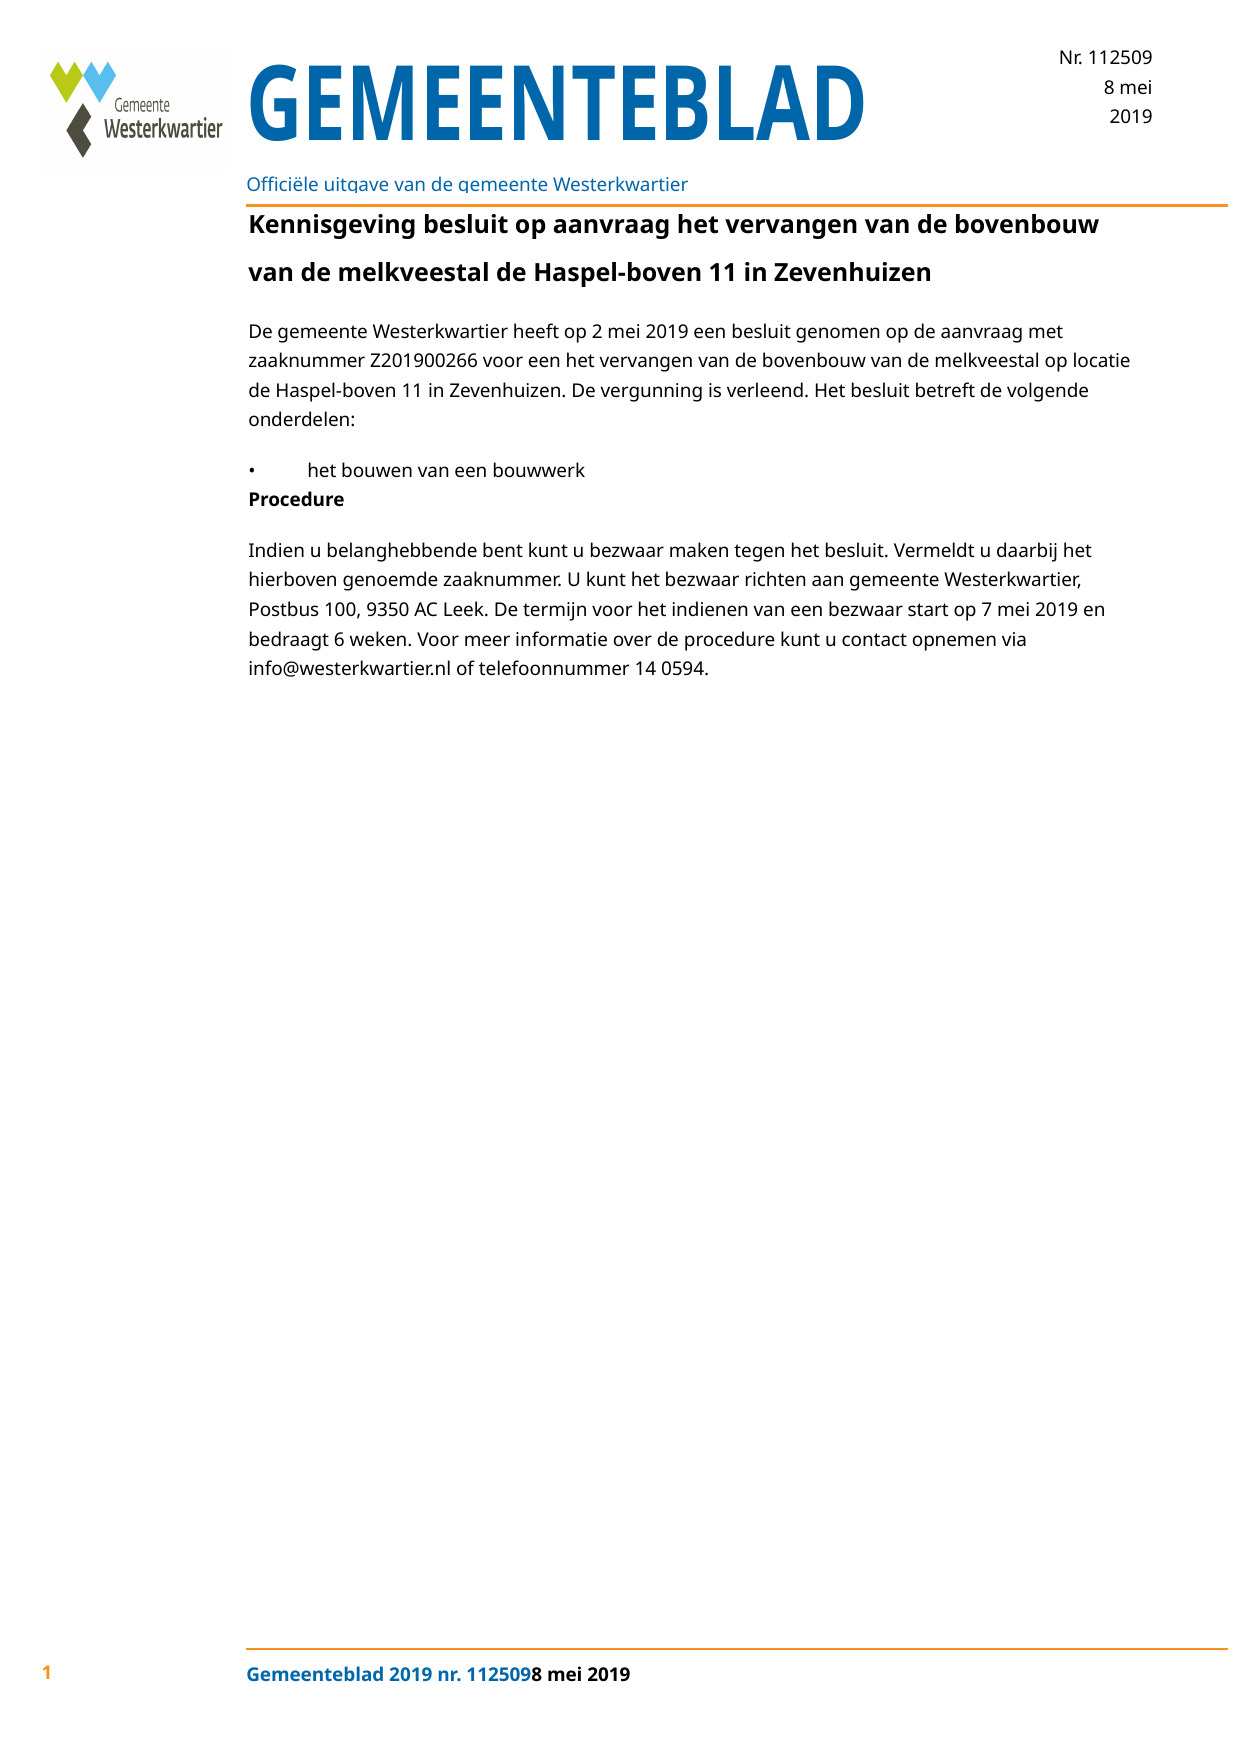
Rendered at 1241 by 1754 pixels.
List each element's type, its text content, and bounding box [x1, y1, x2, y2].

text Procedure [248, 487, 1152, 512]
text Indien u belanghebbende bent kunt u bezwaar maken tegen het besluit. Vermeldt u daarbij het hierboven genoemde zaaknummer. U kunt het bezwaar richten aan gemeente Westerkwartier, Postbus 100, 9350 AC Leek. De termijn voor het indienen van een bezwaar start op 7 mei 2019 en bedraagt 6 weken. Voor meer informatie over de procedure kunt u contact opnemen via info@westerkwartier.nl of telefoonnummer 14 0594. [248, 537, 1152, 681]
picture [41, 47, 231, 172]
list het bouwen van een bouwwerk [248, 457, 1152, 483]
text De gemeente Westerkwartier heeft op 2 mei 2019 een besluit genomen op de aanvraag met zaaknummer Z201900266 voor een het vervangen van de bovenbouw van de melkveestal op locatie de Haspel-boven 11 in Zevenhuizen. De vergunning is verleend. Het besluit betreft de volgende onderdelen: [248, 318, 1152, 432]
text Kennisgeving besluit op aanvraag het vervangen van de bovenbouw van de melkveestal de Haspel-boven 11 in Zevenhuizen [248, 207, 1152, 288]
